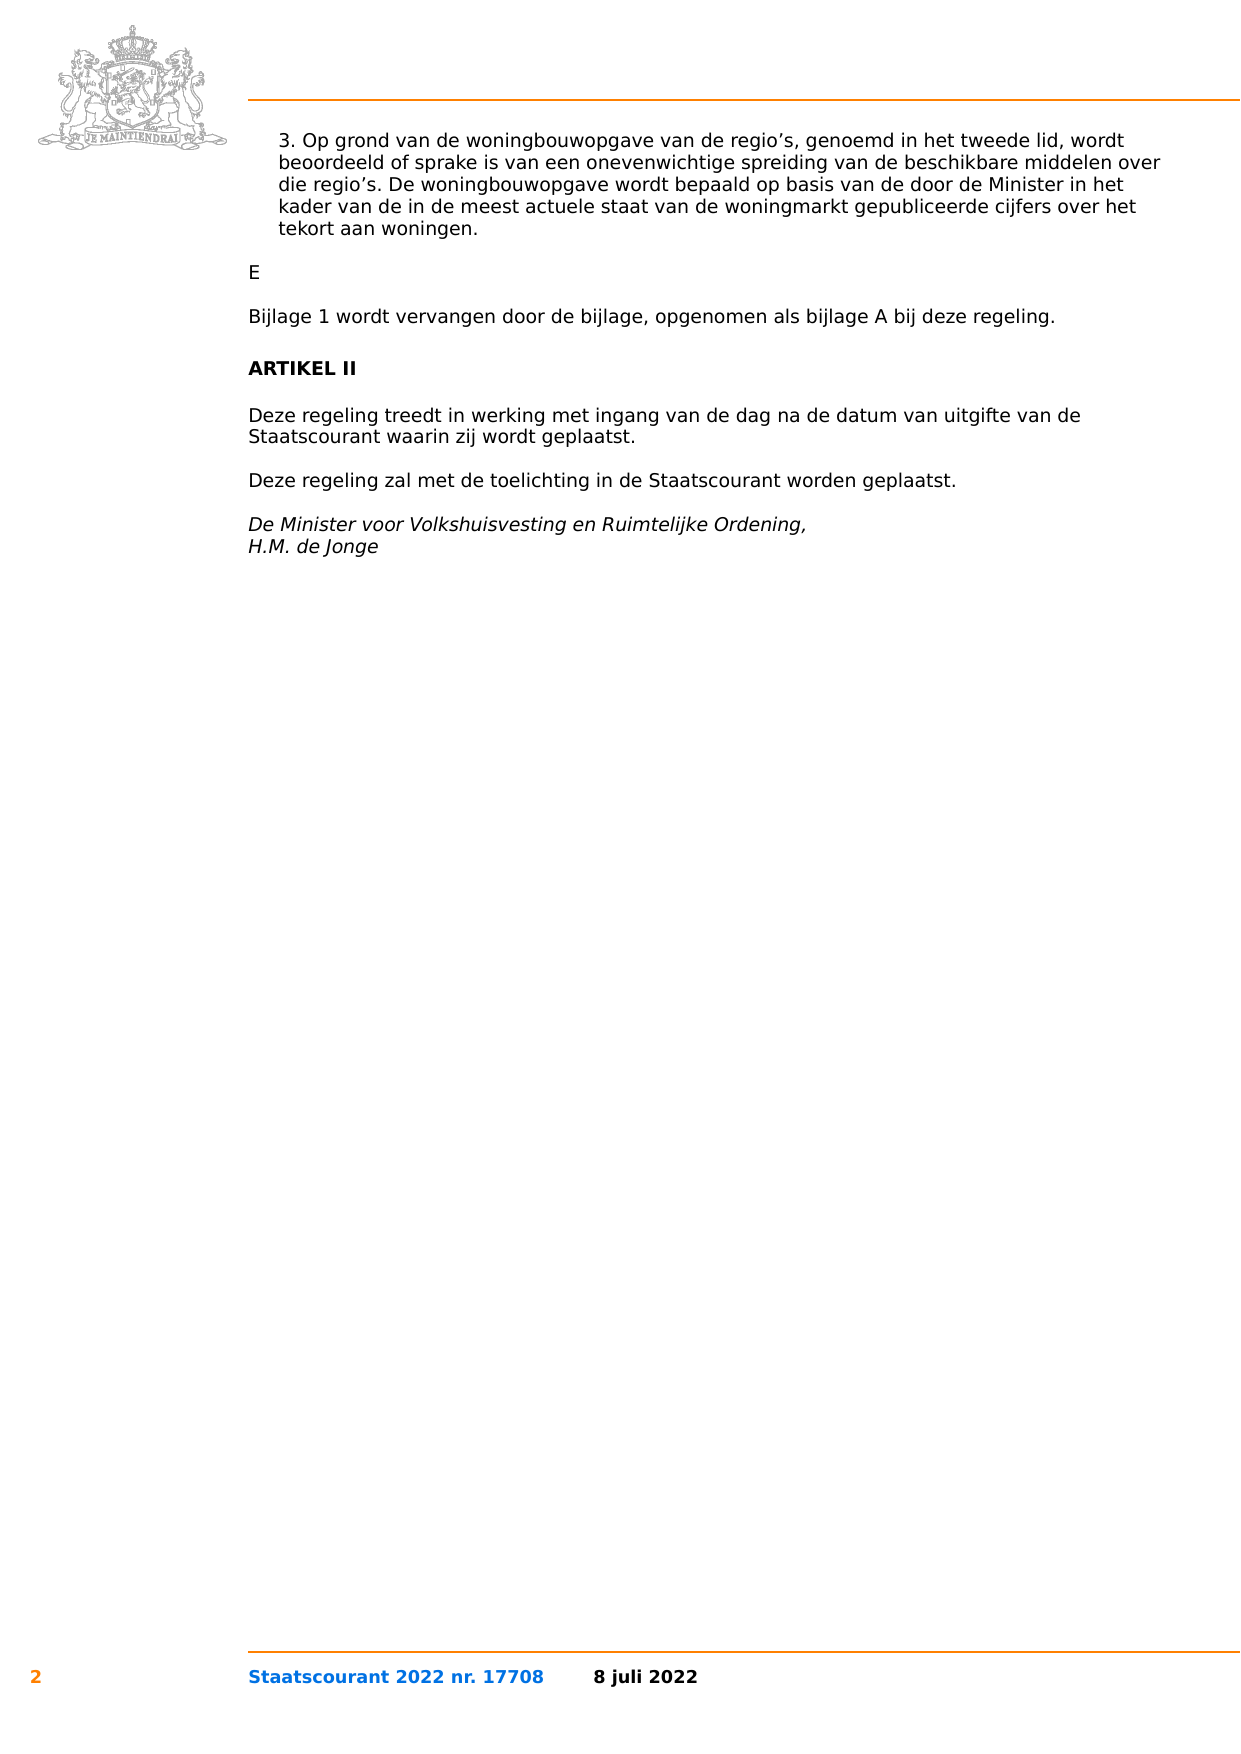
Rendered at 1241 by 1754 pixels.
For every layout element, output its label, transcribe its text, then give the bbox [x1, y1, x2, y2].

text Deze regeling zal met de toelichting in de Staatscourant worden geplaatst. [248, 470, 1163, 492]
picture [38, 25, 227, 150]
text Deze regeling treedt in werking met ingang van de dag na de datum van uitgifte van de Staatscourant waarin zij wordt geplaatst. [248, 404, 1163, 448]
text Bijlage 1 wordt vervangen door de bijlage, opgenomen als bijlage A bij deze regeling. [248, 306, 1163, 327]
subtitle ARTIKEL II [248, 357, 1163, 379]
text 3. Op grond van de woningbouwopgave van de regio’s, genoemd in het tweede lid, wordt beoordeeld of sprake is van een onevenwichtige spreiding van de beschikbare middelen over die regio’s. De woningbouwopgave wordt bepaald op basis van de door de Minister in het kader van de in de meest actuele staat van de woningmarkt gepubliceerde cijfers over het tekort aan woningen. [278, 130, 1163, 240]
text De Minister voor Volkshuisvesting en Ruimtelijke Ordening, H.M. de Jonge [248, 514, 1163, 558]
text E [248, 262, 1163, 284]
